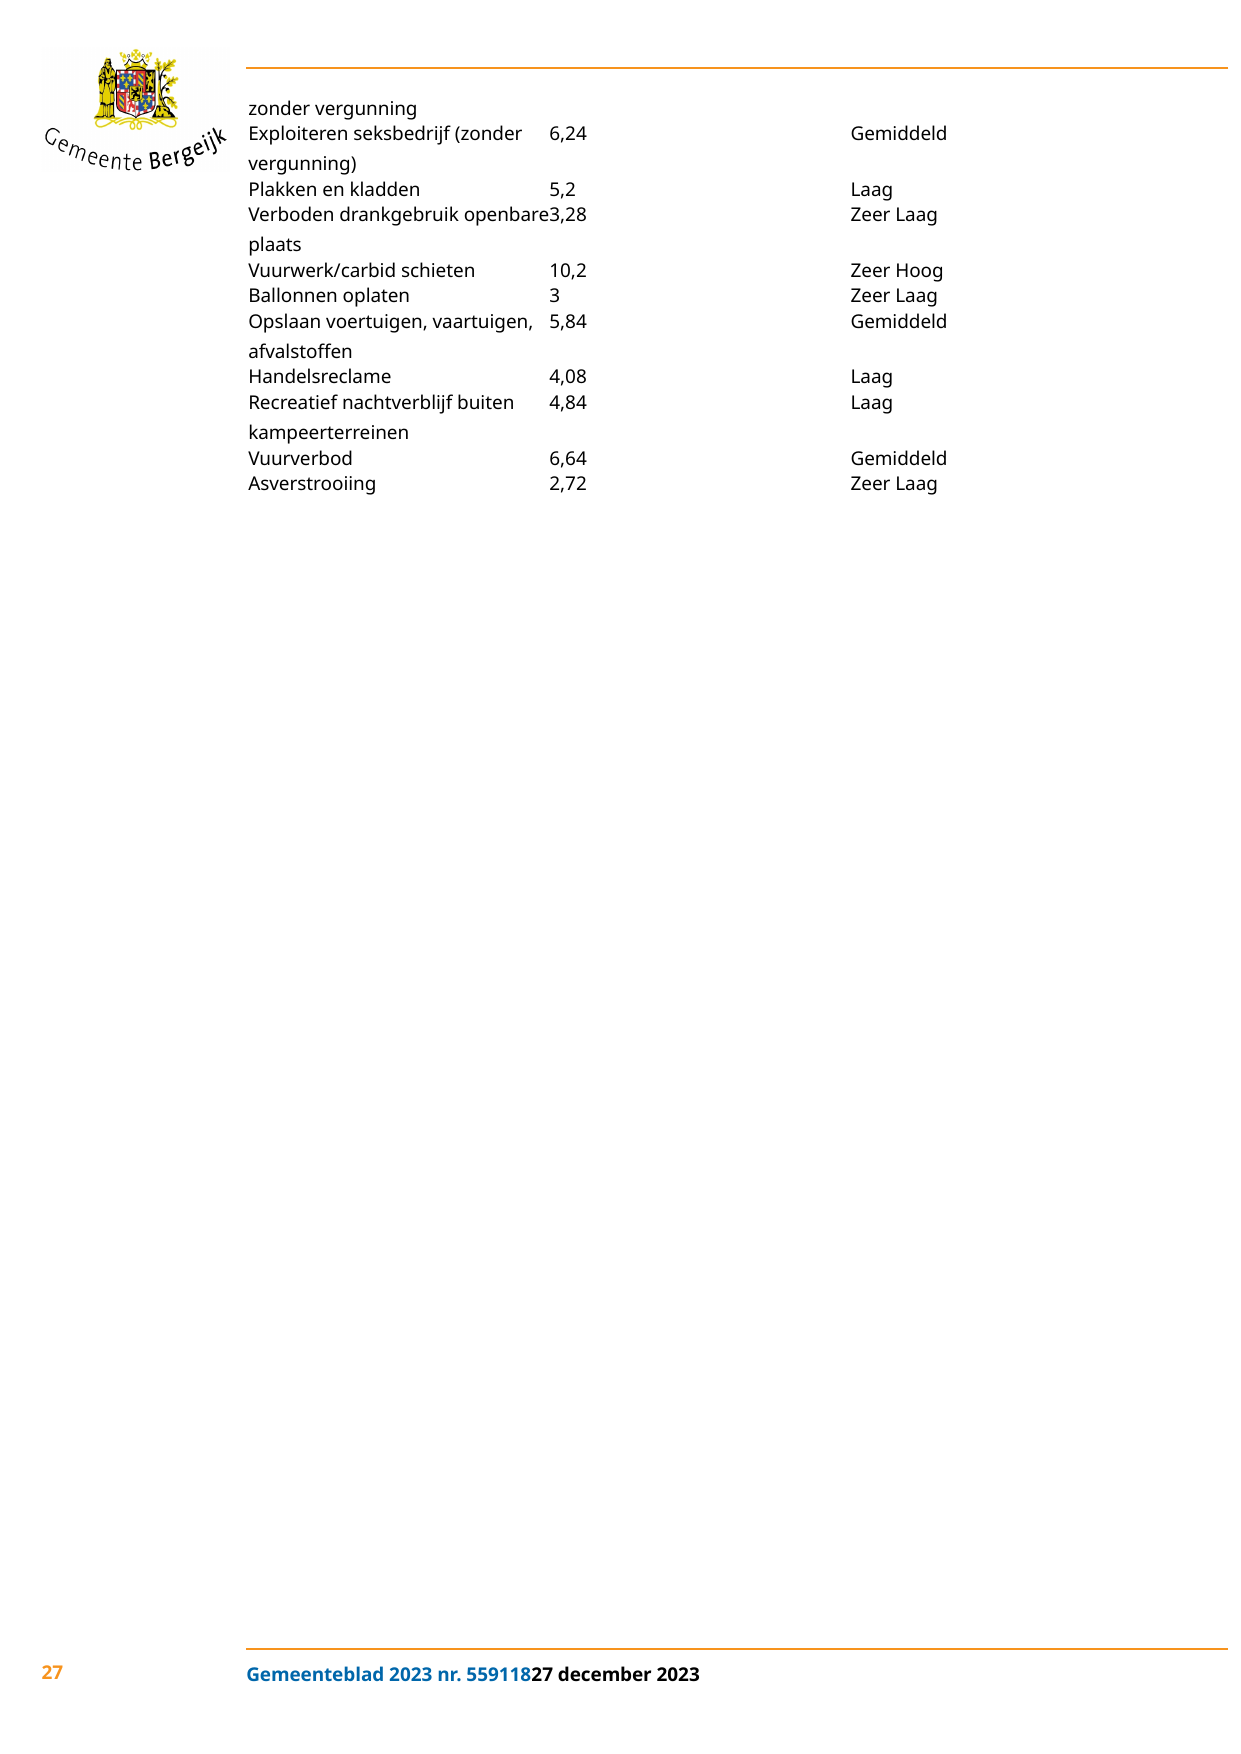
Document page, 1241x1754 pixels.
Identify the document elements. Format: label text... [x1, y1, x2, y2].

table_cell Zeer Hoog [850, 257, 1152, 283]
table_cell Gemiddeld [850, 445, 1152, 470]
table_cell 4,08 [549, 364, 850, 389]
table_cell 4,84 [549, 389, 850, 445]
table_cell 6,24 [549, 121, 850, 176]
table_cell [850, 95, 1152, 121]
table_cell Laag [850, 364, 1152, 389]
table_cell 5,2 [549, 176, 850, 202]
table_cell 3 [549, 283, 850, 308]
table_cell Gemiddeld [850, 308, 1152, 364]
table_cell Zeer Laag [850, 283, 1152, 308]
table_cell 10,2 [549, 257, 850, 283]
table_cell Handelsreclame [248, 364, 549, 389]
picture [41, 47, 231, 172]
table_cell 3,28 [549, 202, 850, 257]
table_cell Vuurverbod [248, 445, 549, 470]
table_cell Zeer Laag [850, 470, 1152, 496]
table_cell [549, 95, 850, 121]
table_cell Vuurwerk/carbid schieten [248, 257, 549, 283]
table_cell Opslaan voertuigen, vaartuigen, afvalstoffen [248, 308, 549, 364]
table_cell Recreatief nachtverblijf buiten kampeerterreinen [248, 389, 549, 445]
table_cell Gemiddeld [850, 121, 1152, 176]
table_cell 5,84 [549, 308, 850, 364]
table_cell 2,72 [549, 470, 850, 496]
table_cell Exploiteren seksbedrijf (zonder vergunning) [248, 121, 549, 176]
table_cell Ballonnen oplaten [248, 283, 549, 308]
table_cell Laag [850, 176, 1152, 202]
table_cell Asverstrooiing [248, 470, 549, 496]
table_cell 6,64 [549, 445, 850, 470]
table_cell Verboden drankgebruik openbare plaats [248, 202, 549, 257]
table_cell Plakken en kladden [248, 176, 549, 202]
table_cell zonder vergunning [248, 95, 549, 121]
table_cell Zeer Laag [850, 202, 1152, 257]
table_cell Laag [850, 389, 1152, 445]
